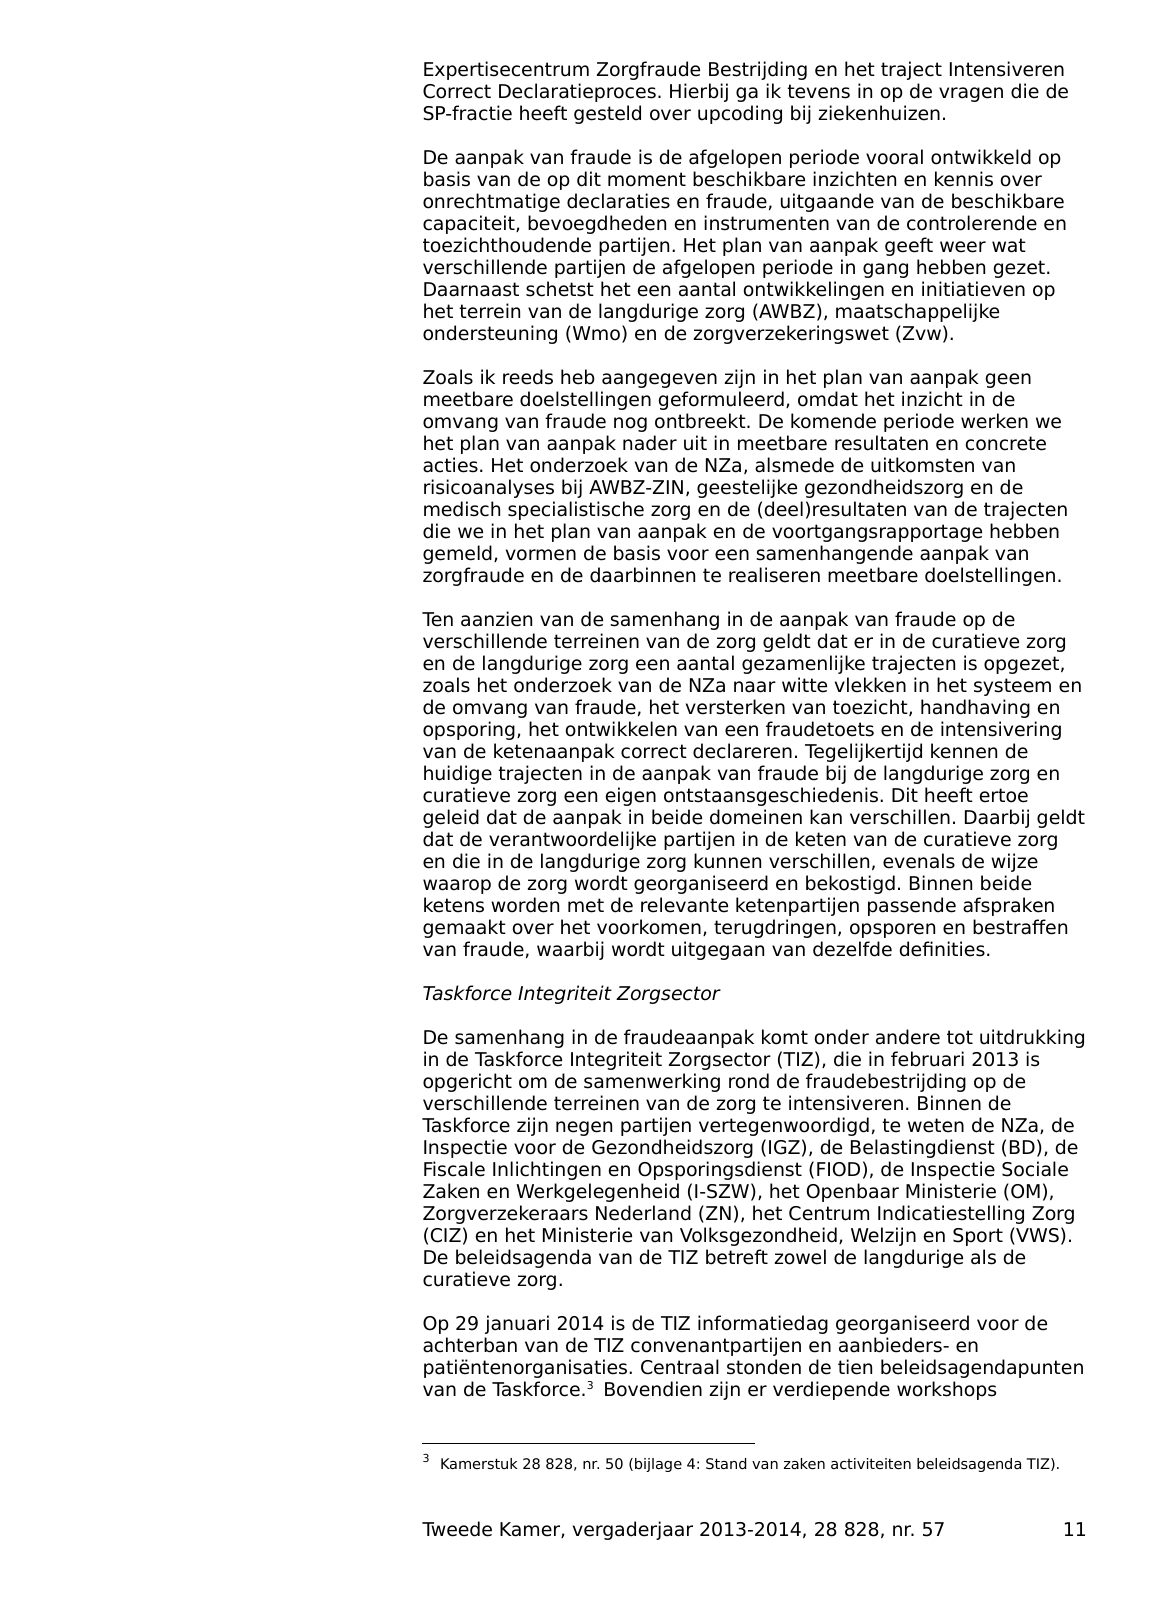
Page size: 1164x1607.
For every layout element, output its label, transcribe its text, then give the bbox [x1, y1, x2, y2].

subtitle Taskforce Integriteit Zorgsector [422, 983, 1087, 1005]
text De samenhang in de fraudeaanpak komt onder andere tot uitdrukking in de Taskforce Integriteit Zorgsector (TIZ), die in februari 2013 is opgericht om de samenwerking rond de fraudebestrijding op de verschillende terreinen van de zorg te intensiveren. Binnen de Taskforce zijn negen partijen vertegenwoordigd, te weten de NZa, de Inspectie voor de Gezondheidszorg (IGZ), de Belastingdienst (BD), de Fiscale Inlichtingen en Opsporingsdienst (FIOD), de Inspectie Sociale Zaken en Werkgelegenheid (I-SZW), het Openbaar Ministerie (OM), Zorgverzekeraars Nederland (ZN), het Centrum Indicatiestelling Zorg (CIZ) en het Ministerie van Volksgezondheid, Welzijn en Sport (VWS). De beleidsagenda van de TIZ betreft zowel de langdurige als de curatieve zorg. [422, 1027, 1087, 1291]
text Ten aanzien van de samenhang in de aanpak van fraude op de verschillende terreinen van de zorg geldt dat er in de curatieve zorg en de langdurige zorg een aantal gezamenlijke trajecten is opgezet, zoals het onderzoek van de NZa naar witte vlekken in het systeem en de omvang van fraude, het versterken van toezicht, handhaving en opsporing, het ontwikkelen van een fraudetoets en de intensivering van de ketenaanpak correct declareren. Tegelijkertijd kennen de huidige trajecten in de aanpak van fraude bij de langdurige zorg en curatieve zorg een eigen ontstaansgeschiedenis. Dit heeft ertoe geleid dat de aanpak in beide domeinen kan verschillen. Daarbij geldt dat de verantwoordelijke partijen in de keten van de curatieve zorg en die in de langdurige zorg kunnen verschillen, evenals de wijze waarop de zorg wordt georganiseerd en bekostigd. Binnen beide ketens worden met de relevante ketenpartijen passende afspraken gemaakt over het voorkomen, terugdringen, opsporen en bestraffen van fraude, waarbij wordt uitgegaan van dezelfde definities. [422, 609, 1087, 961]
text Kamerstuk 28 828, nr. 50 (bijlage 4: Stand van zaken activiteiten beleidsagenda TIZ). [422, 1452, 1087, 1474]
text Zoals ik reeds heb aangegeven zijn in het plan van aanpak geen meetbare doelstellingen geformuleerd, omdat het inzicht in de omvang van fraude nog ontbreekt. De komende periode werken we het plan van aanpak nader uit in meetbare resultaten en concrete acties. Het onderzoek van de NZa, alsmede de uitkomsten van risicoanalyses bij AWBZ-ZIN, geestelijke gezondheidszorg en de medisch specialistische zorg en de (deel)resultaten van de trajecten die we in het plan van aanpak en de voortgangsrapportage hebben gemeld, vormen de basis voor een samenhangende aanpak van zorgfraude en de daarbinnen te realiseren meetbare doelstellingen. [422, 367, 1087, 587]
text Expertisecentrum Zorgfraude Bestrijding en het traject Intensiveren Correct Declaratieproces. Hierbij ga ik tevens in op de vragen die de SP-fractie heeft gesteld over upcoding bij ziekenhuizen. [422, 59, 1087, 125]
text Op 29 januari 2014 is de TIZ informatiedag georganiseerd voor de achterban van de TIZ convenantpartijen en aanbieders- en patiëntenorganisaties. Centraal stonden de tien beleidsagendapunten van de Taskforce. Bovendien zijn er verdiepende workshops [422, 1313, 1087, 1401]
text De aanpak van fraude is de afgelopen periode vooral ontwikkeld op basis van de op dit moment beschikbare inzichten en kennis over onrechtmatige declaraties en fraude, uitgaande van de beschikbare capaciteit, bevoegdheden en instrumenten van de controlerende en toezichthoudende partijen. Het plan van aanpak geeft weer wat verschillende partijen de afgelopen periode in gang hebben gezet. Daarnaast schetst het een aantal ontwikkelingen en initiatieven op het terrein van de langdurige zorg (AWBZ), maatschappelijke ondersteuning (Wmo) en de zorgverzekeringswet (Zvw). [422, 147, 1087, 345]
